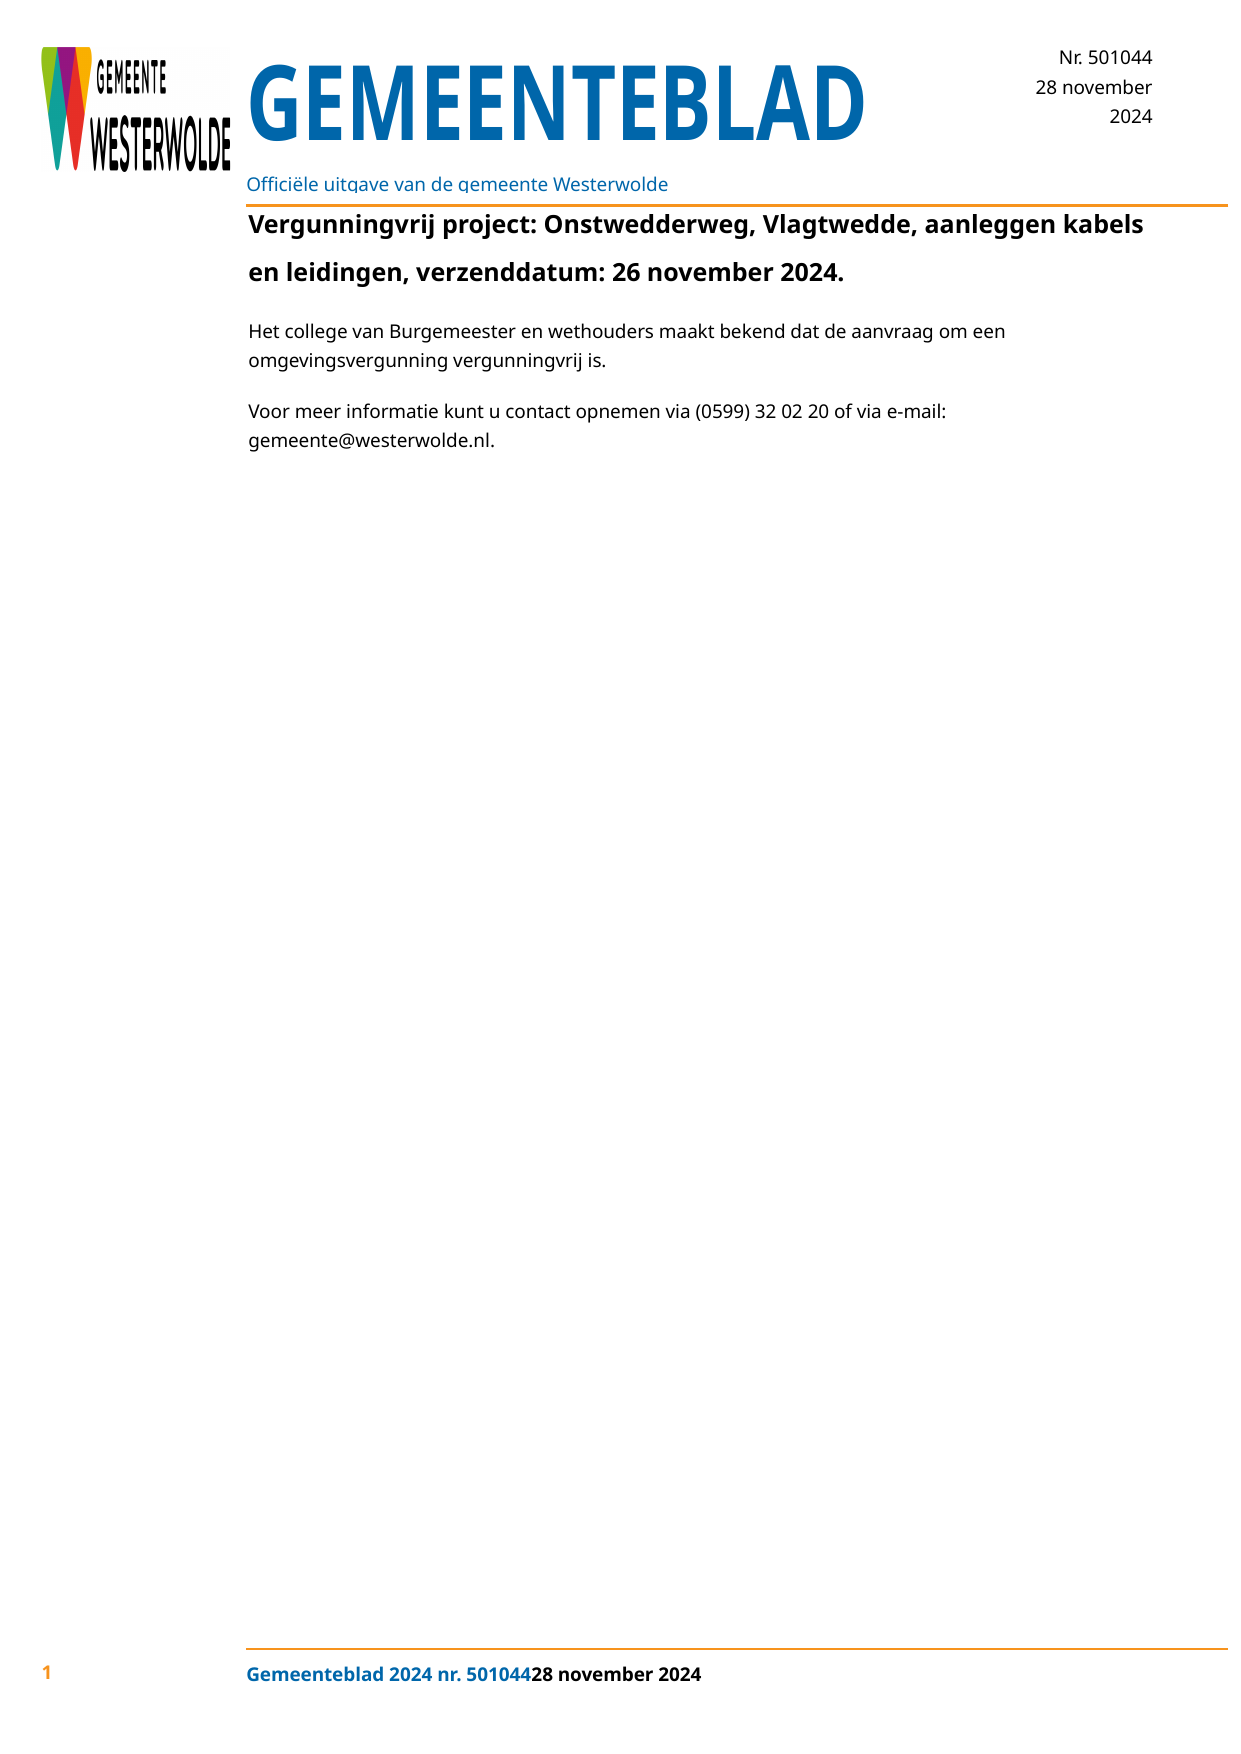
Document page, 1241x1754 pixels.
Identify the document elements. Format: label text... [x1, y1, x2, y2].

text Vergunningvrij project: Onstwedderweg, Vlagtwedde, aanleggen kabels en leidingen, verzenddatum: 26 november 2024. [248, 207, 1152, 288]
text Voor meer informatie kunt u contact opnemen via (0599) 32 02 20 of via e-mail: gemeente@westerwolde.nl. [248, 398, 1152, 453]
picture [41, 47, 231, 172]
text Het college van Burgemeester en wethouders maakt bekend dat de aanvraag om een omgevingsvergunning vergunningvrij is. [248, 318, 1152, 373]
